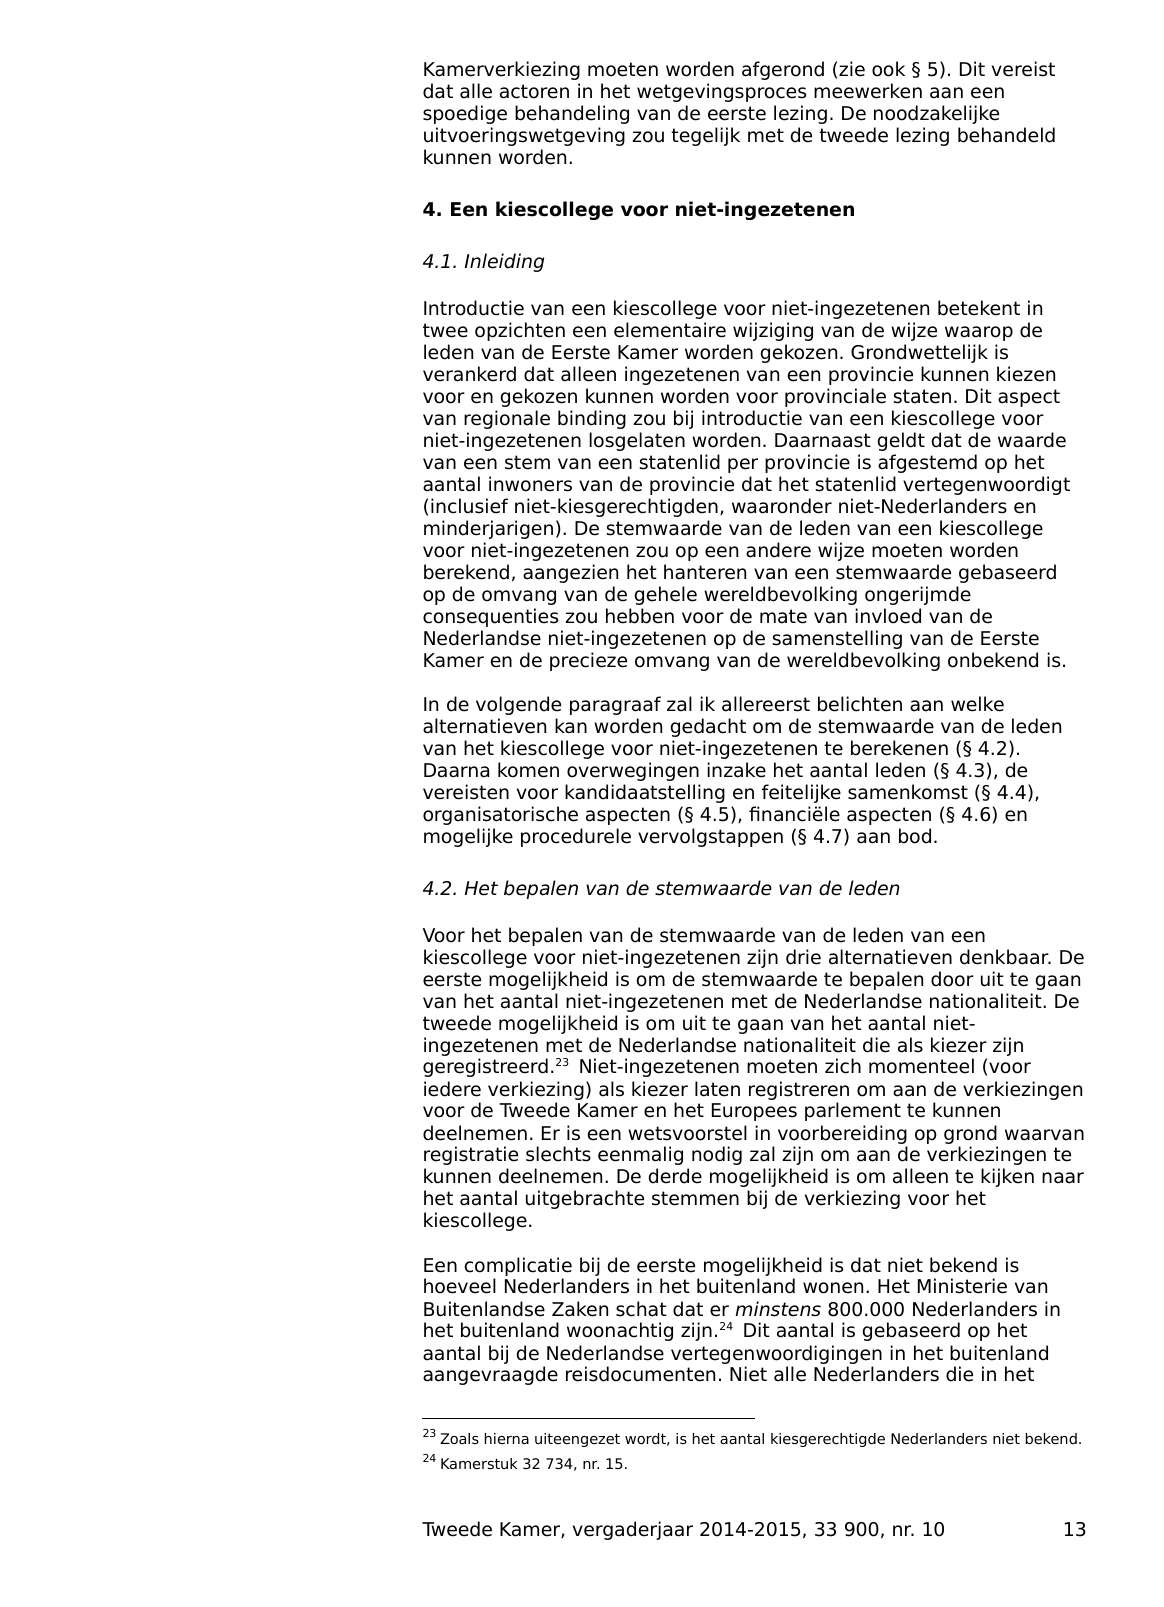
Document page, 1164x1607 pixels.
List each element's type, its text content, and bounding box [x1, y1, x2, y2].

subtitle 4. Een kiescollege voor niet-ingezetenen [422, 199, 1087, 221]
text Voor het bepalen van de stemwaarde van de leden van een kiescollege voor niet-ingezetenen zijn drie alternatieven denkbaar. De eerste mogelijkheid is om de stemwaarde te bepalen door uit te gaan van het aantal niet-ingezetenen met de Nederlandse nationaliteit. De tweede mogelijkheid is om uit te gaan van het aantal niet-ingezetenen met de Nederlandse nationaliteit die als kiezer zijn geregistreerd. Niet-ingezetenen moeten zich momenteel (voor iedere verkiezing) als kiezer laten registreren om aan de verkiezingen voor de Tweede Kamer en het Europees parlement te kunnen deelnemen. Er is een wetsvoorstel in voorbereiding op grond waarvan registratie slechts eenmalig nodig zal zijn om aan de verkiezingen te kunnen deelnemen. De derde mogelijkheid is om alleen te kijken naar het aantal uitgebrachte stemmen bij de verkiezing voor het kiescollege. [422, 924, 1087, 1232]
text Kamerverkiezing moeten worden afgerond (zie ook § 5). Dit vereist dat alle actoren in het wetgevingsproces meewerken aan een spoedige behandeling van de eerste lezing. De noodzakelijke uitvoeringswetgeving zou tegelijk met de tweede lezing behandeld kunnen worden. [422, 59, 1087, 169]
text Een complicatie bij de eerste mogelijkheid is dat niet bekend is hoeveel Nederlanders in het buitenland wonen. Het Ministerie van Buitenlandse Zaken schat dat er minstens 800.000 Nederlanders in het buitenland woonachtig zijn. Dit aantal is gebaseerd op het aantal bij de Nederlandse vertegenwoordigingen in het buitenland aangevraagde reisdocumenten. Niet alle Nederlanders die in het [422, 1254, 1087, 1386]
text Zoals hierna uiteengezet wordt, is het aantal kiesgerechtigde Nederlanders niet bekend. [422, 1427, 1087, 1449]
text In de volgende paragraaf zal ik allereerst belichten aan welke alternatieven kan worden gedacht om de stemwaarde van de leden van het kiescollege voor niet-ingezetenen te berekenen (§ 4.2). Daarna komen overwegingen inzake het aantal leden (§ 4.3), de vereisten voor kandidaatstelling en feitelijke samenkomst (§ 4.4), organisatorische aspecten (§ 4.5), financiële aspecten (§ 4.6) en mogelijke procedurele vervolgstappen (§ 4.7) aan bod. [422, 694, 1087, 848]
text Kamerstuk 32 734, nr. 15. [422, 1452, 1087, 1474]
subtitle 4.1. Inleiding [422, 251, 1087, 273]
subtitle 4.2. Het bepalen van de stemwaarde van de leden [422, 878, 1087, 899]
text Introductie van een kiescollege voor niet-ingezetenen betekent in twee opzichten een elementaire wijziging van de wijze waarop de leden van de Eerste Kamer worden gekozen. Grondwettelijk is verankerd dat alleen ingezetenen van een provincie kunnen kiezen voor en gekozen kunnen worden voor provinciale staten. Dit aspect van regionale binding zou bij introductie van een kiescollege voor niet-ingezetenen losgelaten worden. Daarnaast geldt dat de waarde van een stem van een statenlid per provincie is afgestemd op het aantal inwoners van de provincie dat het statenlid vertegenwoordigt (inclusief niet-kiesgerechtigden, waaronder niet-Nederlanders en minderjarigen). De stemwaarde van de leden van een kiescollege voor niet-ingezetenen zou op een andere wijze moeten worden berekend, aangezien het hanteren van een stemwaarde gebaseerd op de omvang van de gehele wereldbevolking ongerijmde consequenties zou hebben voor de mate van invloed van de Nederlandse niet-ingezetenen op de samenstelling van de Eerste Kamer en de precieze omvang van de wereldbevolking onbekend is. [422, 298, 1087, 672]
